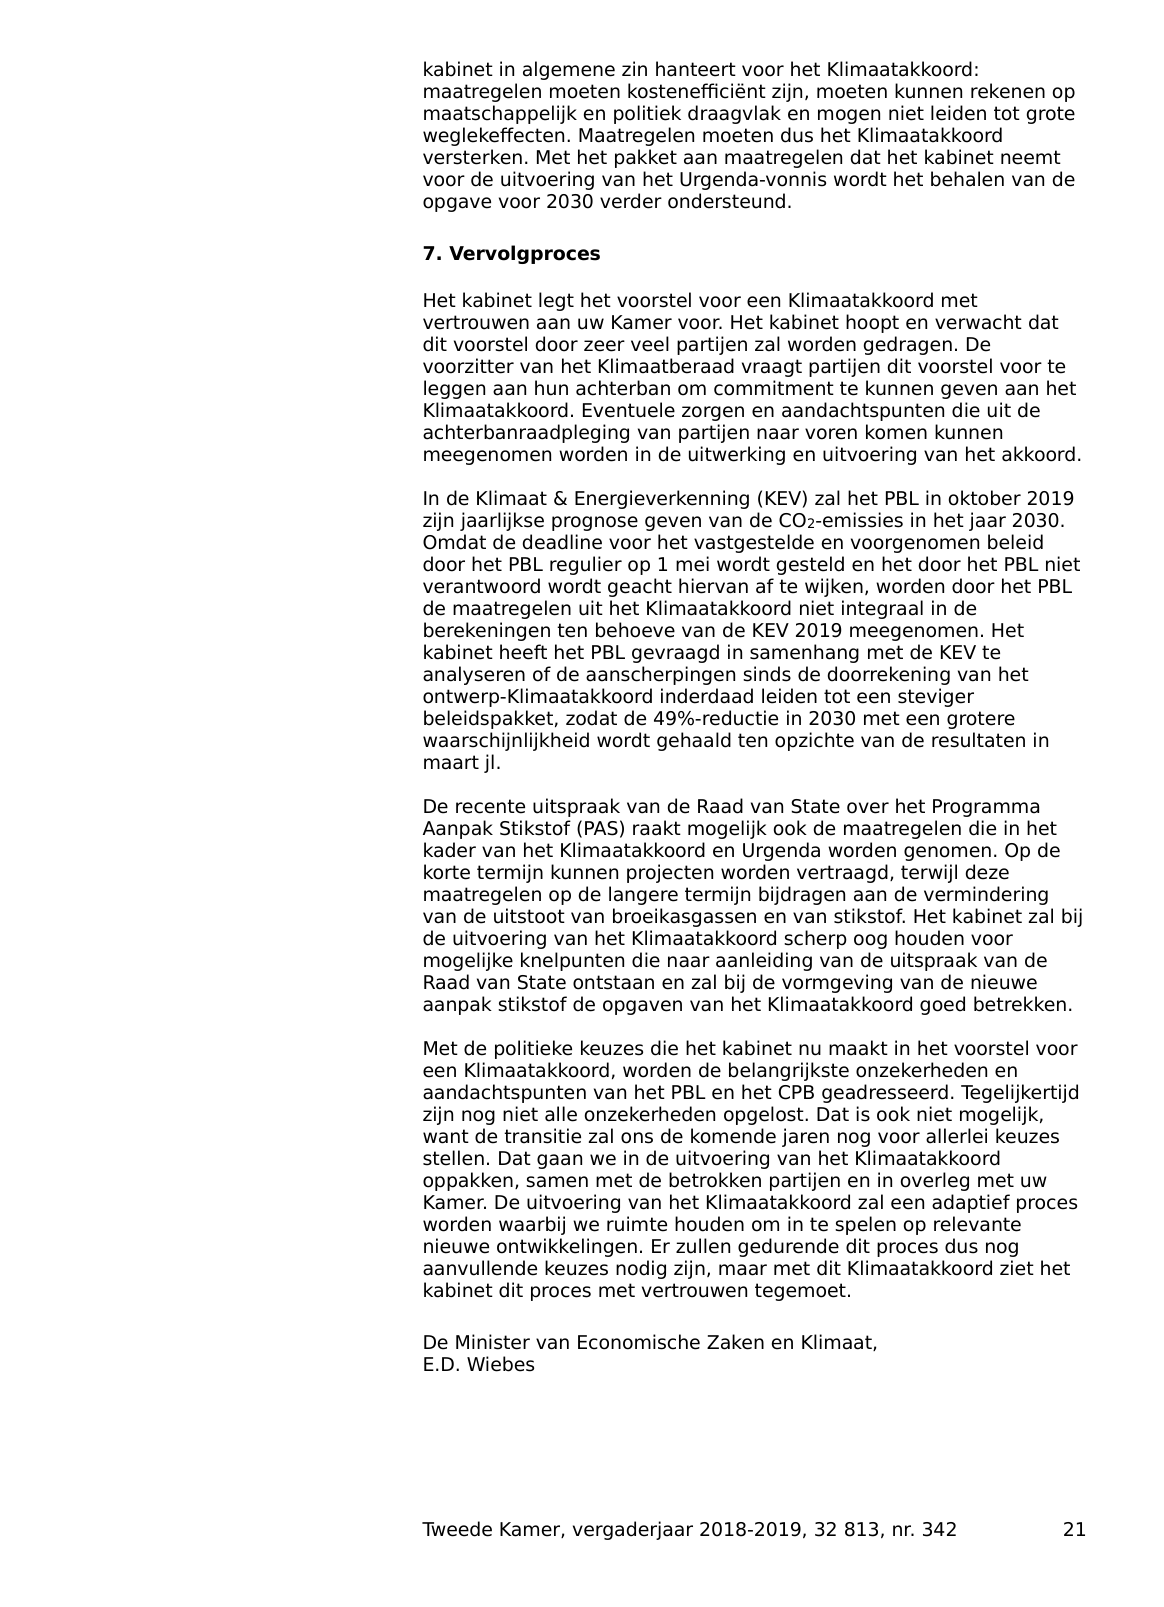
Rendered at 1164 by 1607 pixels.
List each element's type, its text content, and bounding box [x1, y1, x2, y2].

text Met de politieke keuzes die het kabinet nu maakt in het voorstel voor een Klimaatakkoord, worden de belangrijkste onzekerheden en aandachtspunten van het PBL en het CPB geadresseerd. Tegelijkertijd zijn nog niet alle onzekerheden opgelost. Dat is ook niet mogelijk, want de transitie zal ons de komende jaren nog voor allerlei keuzes stellen. Dat gaan we in de uitvoering van het Klimaatakkoord oppakken, samen met de betrokken partijen en in overleg met uw Kamer. De uitvoering van het Klimaatakkoord zal een adaptief proces worden waarbij we ruimte houden om in te spelen op relevante nieuwe ontwikkelingen. Er zullen gedurende dit proces dus nog aanvullende keuzes nodig zijn, maar met dit Klimaatakkoord ziet het kabinet dit proces met vertrouwen tegemoet. [422, 1038, 1087, 1302]
text De recente uitspraak van de Raad van State over het Programma Aanpak Stikstof (PAS) raakt mogelijk ook de maatregelen die in het kader van het Klimaatakkoord en Urgenda worden genomen. Op de korte termijn kunnen projecten worden vertraagd, terwijl deze maatregelen op de langere termijn bijdragen aan de vermindering van de uitstoot van broeikasgassen en van stikstof. Het kabinet zal bij de uitvoering van het Klimaatakkoord scherp oog houden voor mogelijke knelpunten die naar aanleiding van de uitspraak van de Raad van State ontstaan en zal bij de vormgeving van de nieuwe aanpak stikstof de opgaven van het Klimaatakkoord goed betrekken. [422, 796, 1087, 1016]
subtitle 7. Vervolgproces [422, 243, 1087, 265]
text Het kabinet legt het voorstel voor een Klimaatakkoord met vertrouwen aan uw Kamer voor. Het kabinet hoopt en verwacht dat dit voorstel door zeer veel partijen zal worden gedragen. De voorzitter van het Klimaatberaad vraagt partijen dit voorstel voor te leggen aan hun achterban om commitment te kunnen geven aan het Klimaatakkoord. Eventuele zorgen en aandachtspunten die uit de achterbanraadpleging van partijen naar voren komen kunnen meegenomen worden in de uitwerking en uitvoering van het akkoord. [422, 290, 1087, 466]
text De Minister van Economische Zaken en Klimaat, E.D. Wiebes [422, 1332, 1087, 1376]
text In de Klimaat & Energieverkenning (KEV) zal het PBL in oktober 2019 zijn jaarlijkse prognose geven van de CO2-emissies in het jaar 2030. Omdat de deadline voor het vastgestelde en voorgenomen beleid door het PBL regulier op 1 mei wordt gesteld en het door het PBL niet verantwoord wordt geacht hiervan af te wijken, worden door het PBL de maatregelen uit het Klimaatakkoord niet integraal in de berekeningen ten behoeve van de KEV 2019 meegenomen. Het kabinet heeft het PBL gevraagd in samenhang met de KEV te analyseren of de aanscherpingen sinds de doorrekening van het ontwerp-Klimaatakkoord inderdaad leiden tot een steviger beleidspakket, zodat de 49%-reductie in 2030 met een grotere waarschijnlijkheid wordt gehaald ten opzichte van de resultaten in maart jl. [422, 488, 1087, 774]
text kabinet in algemene zin hanteert voor het Klimaatakkoord: maatregelen moeten kostenefficiënt zijn, moeten kunnen rekenen op maatschappelijk en politiek draagvlak en mogen niet leiden tot grote weglekeffecten. Maatregelen moeten dus het Klimaatakkoord versterken. Met het pakket aan maatregelen dat het kabinet neemt voor de uitvoering van het Urgenda-vonnis wordt het behalen van de opgave voor 2030 verder ondersteund. [422, 59, 1087, 213]
